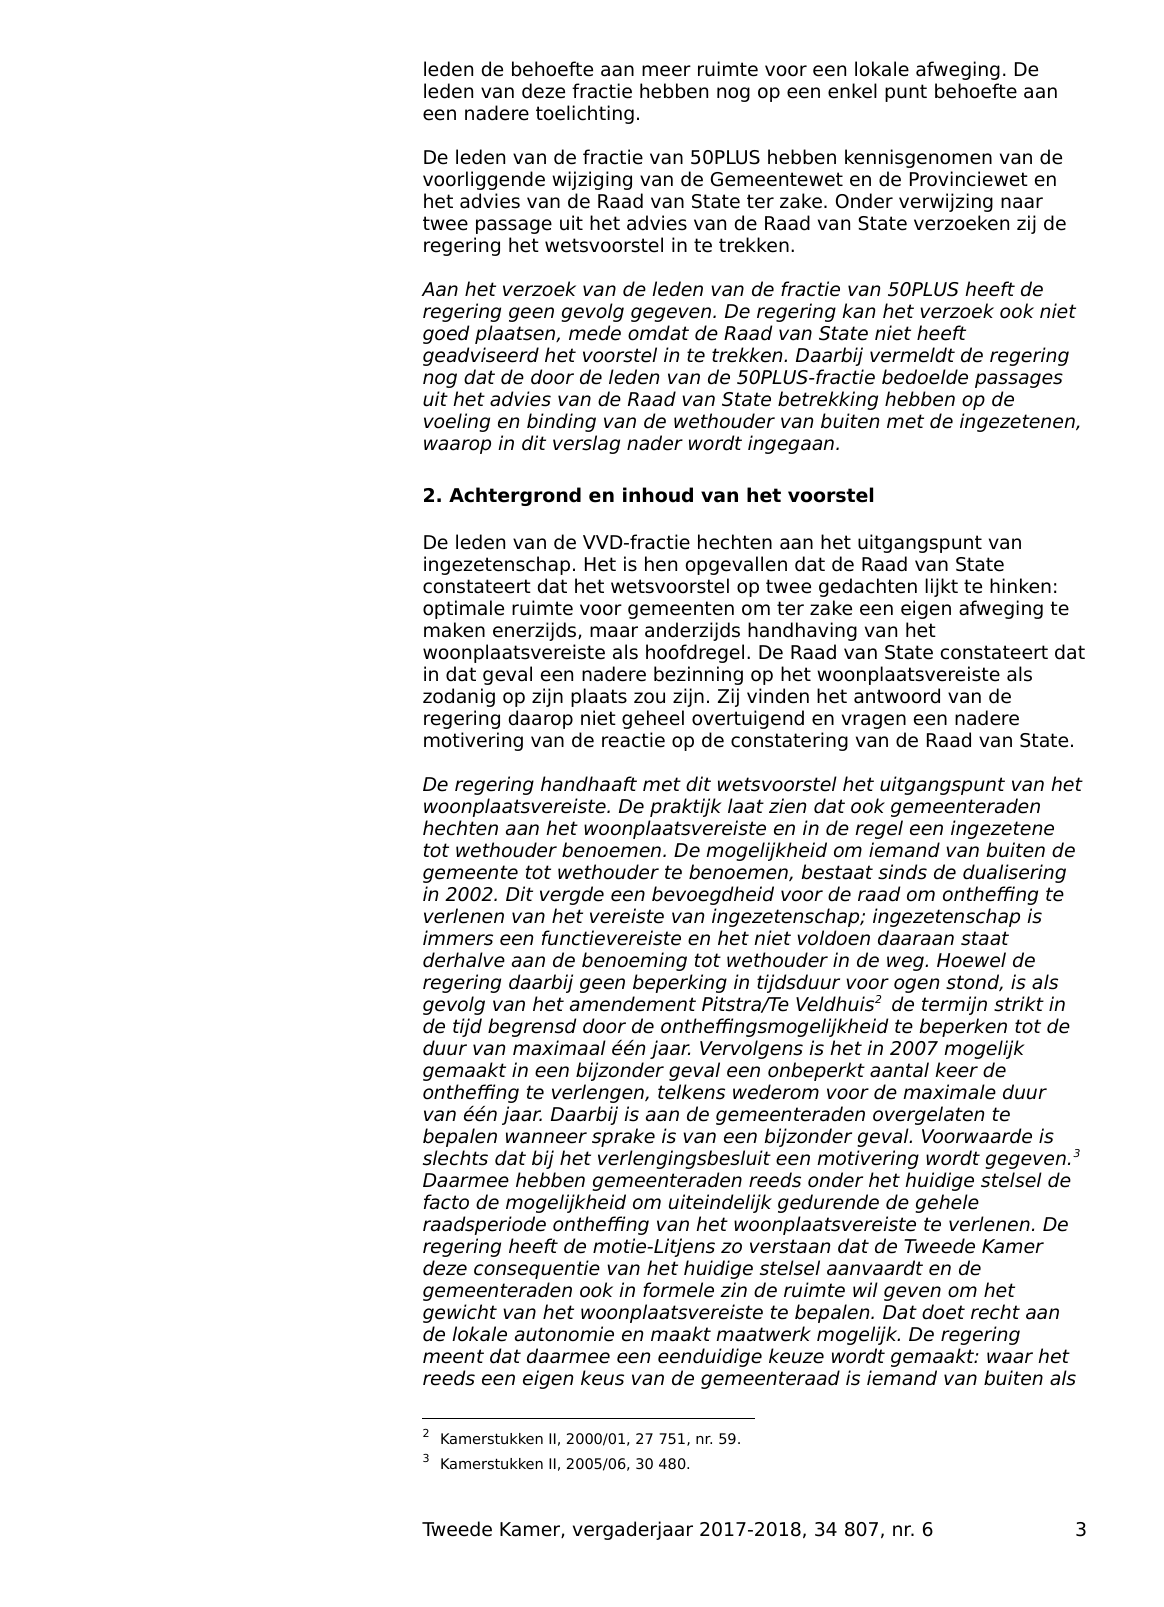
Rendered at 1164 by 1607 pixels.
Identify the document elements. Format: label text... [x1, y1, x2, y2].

text De leden van de fractie van 50PLUS hebben kennisgenomen van de voorliggende wijziging van de Gemeentewet en de Provinciewet en het advies van de Raad van State ter zake. Onder verwijzing naar twee passage uit het advies van de Raad van State verzoeken zij de regering het wetsvoorstel in te trekken. [422, 147, 1087, 257]
text leden de behoefte aan meer ruimte voor een lokale afweging. De leden van deze fractie hebben nog op een enkel punt behoefte aan een nadere toelichting. [422, 59, 1087, 125]
text De leden van de VVD-fractie hechten aan het uitgangspunt van ingezetenschap. Het is hen opgevallen dat de Raad van State constateert dat het wetsvoorstel op twee gedachten lijkt te hinken: optimale ruimte voor gemeenten om ter zake een eigen afweging te maken enerzijds, maar anderzijds handhaving van het woonplaatsvereiste als hoofdregel. De Raad van State constateert dat in dat geval een nadere bezinning op het woonplaatsvereiste als zodanig op zijn plaats zou zijn. Zij vinden het antwoord van de regering daarop niet geheel overtuigend en vragen een nadere motivering van de reactie op de constatering van de Raad van State. [422, 532, 1087, 752]
subtitle 2. Achtergrond en inhoud van het voorstel [422, 485, 1087, 507]
text Aan het verzoek van de leden van de fractie van 50PLUS heeft de regering geen gevolg gegeven. De regering kan het verzoek ook niet goed plaatsen, mede omdat de Raad van State niet heeft geadviseerd het voorstel in te trekken. Daarbij vermeldt de regering nog dat de door de leden van de 50PLUS-fractie bedoelde passages uit het advies van de Raad van State betrekking hebben op de voeling en binding van de wethouder van buiten met de ingezetenen, waarop in dit verslag nader wordt ingegaan. [422, 279, 1087, 455]
text Kamerstukken II, 2005/06, 30 480. [422, 1452, 1087, 1474]
text Kamerstukken II, 2000/01, 27 751, nr. 59. [422, 1427, 1087, 1449]
text De regering handhaaft met dit wetsvoorstel het uitgangspunt van het woonplaatsvereiste. De praktijk laat zien dat ook gemeenteraden hechten aan het woonplaatsvereiste en in de regel een ingezetene tot wethouder benoemen. De mogelijkheid om iemand van buiten de gemeente tot wethouder te benoemen, bestaat sinds de dualisering in 2002. Dit vergde een bevoegdheid voor de raad om ontheffing te verlenen van het vereiste van ingezetenschap; ingezetenschap is immers een functievereiste en het niet voldoen daaraan staat derhalve aan de benoeming tot wethouder in de weg. Hoewel de regering daarbij geen beperking in tijdsduur voor ogen stond, is als gevolg van het amendement Pitstra/Te Veldhuis de termijn strikt in de tijd begrensd door de ontheffingsmogelijkheid te beperken tot de duur van maximaal één jaar. Vervolgens is het in 2007 mogelijk gemaakt in een bijzonder geval een onbeperkt aantal keer de ontheffing te verlengen, telkens wederom voor de maximale duur van één jaar. Daarbij is aan de gemeenteraden overgelaten te bepalen wanneer sprake is van een bijzonder geval. Voorwaarde is slechts dat bij het verlengingsbesluit een motivering wordt gegeven. Daarmee hebben gemeenteraden reeds onder het huidige stelsel de facto de mogelijkheid om uiteindelijk gedurende de gehele raadsperiode ontheffing van het woonplaatsvereiste te verlenen. De regering heeft de motie-Litjens zo verstaan dat de Tweede Kamer deze consequentie van het huidige stelsel aanvaardt en de gemeenteraden ook in formele zin de ruimte wil geven om het gewicht van het woonplaatsvereiste te bepalen. Dat doet recht aan de lokale autonomie en maakt maatwerk mogelijk. De regering meent dat daarmee een eenduidige keuze wordt gemaakt: waar het reeds een eigen keus van de gemeenteraad is iemand van buiten als [422, 774, 1087, 1389]
